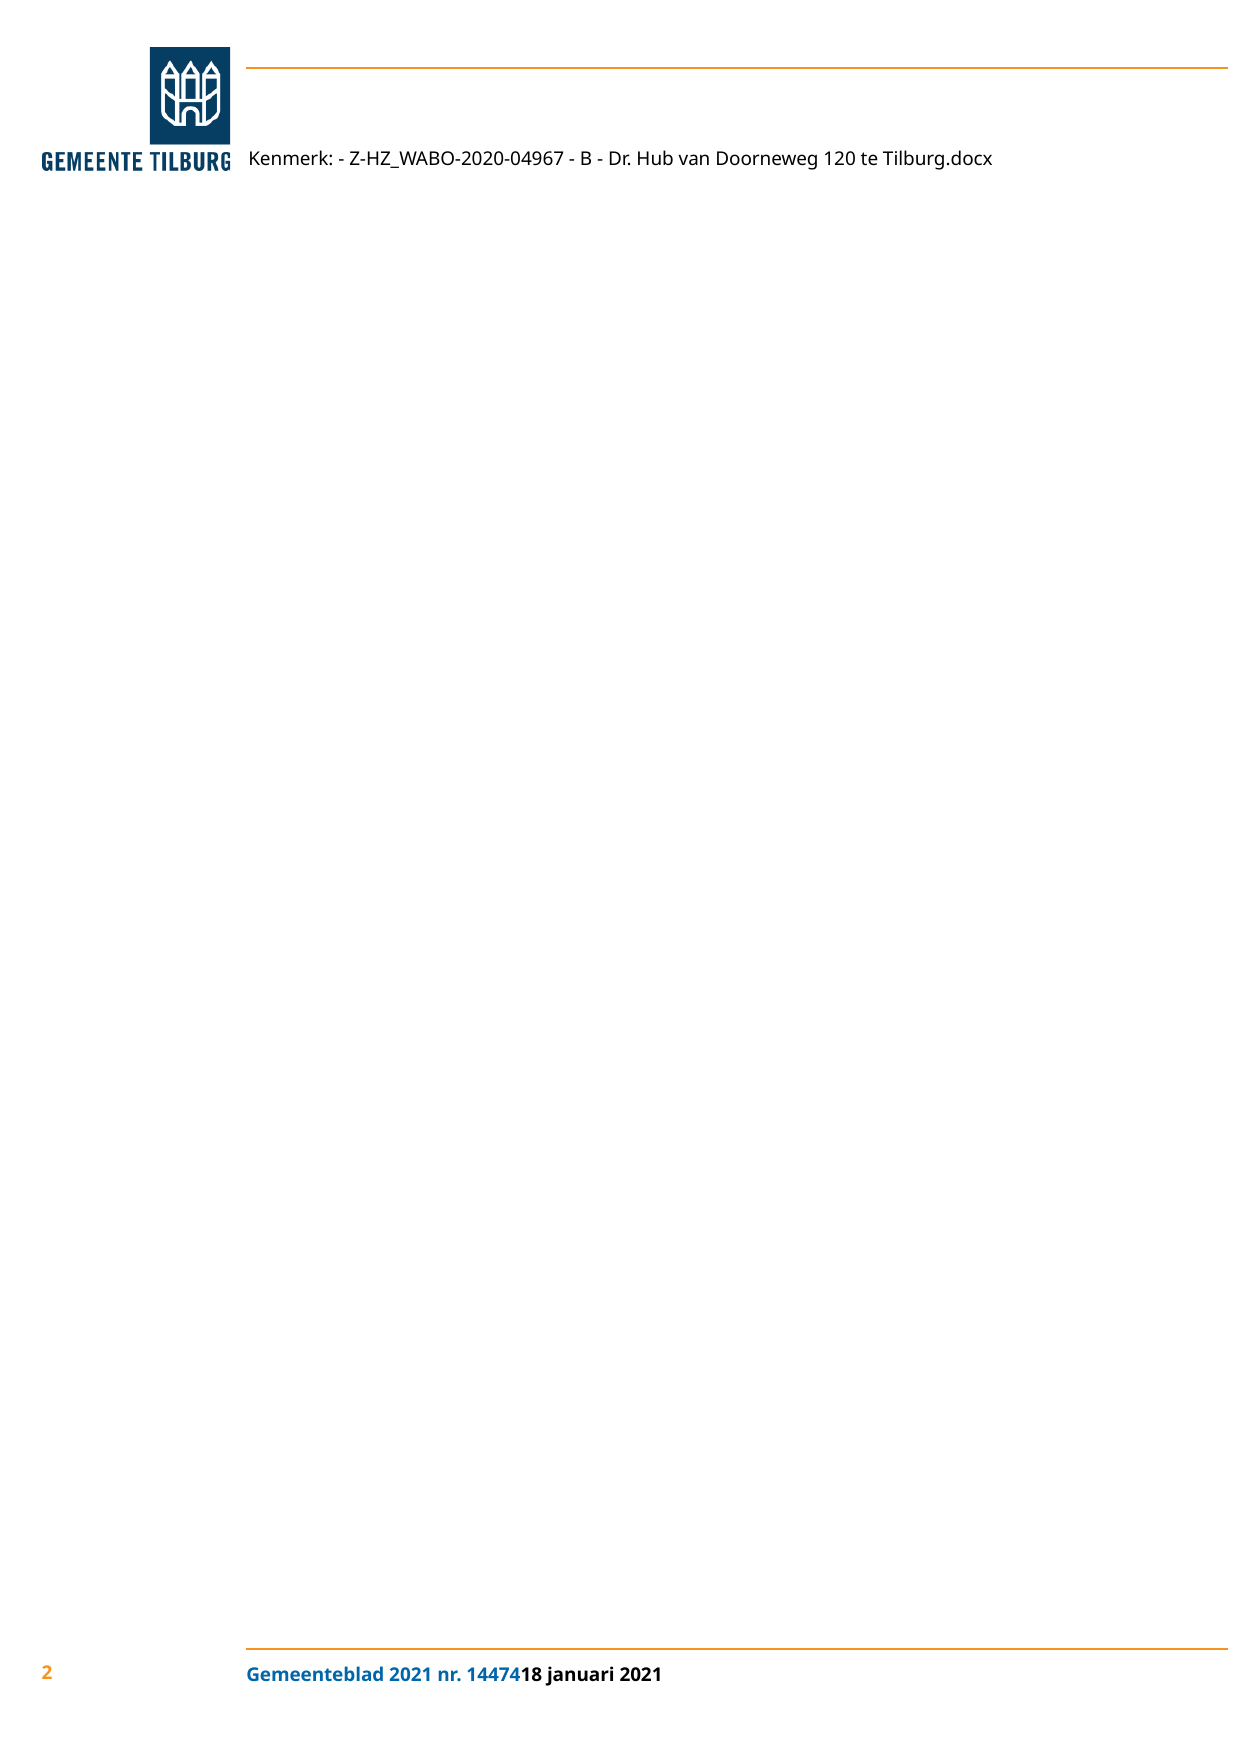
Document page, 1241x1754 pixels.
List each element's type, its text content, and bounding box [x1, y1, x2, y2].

picture [41, 47, 231, 172]
text Kenmerk: - Z-HZ_WABO-2020-04967 - B - Dr. Hub van Doorneweg 120 te Tilburg.docx [248, 145, 1152, 171]
